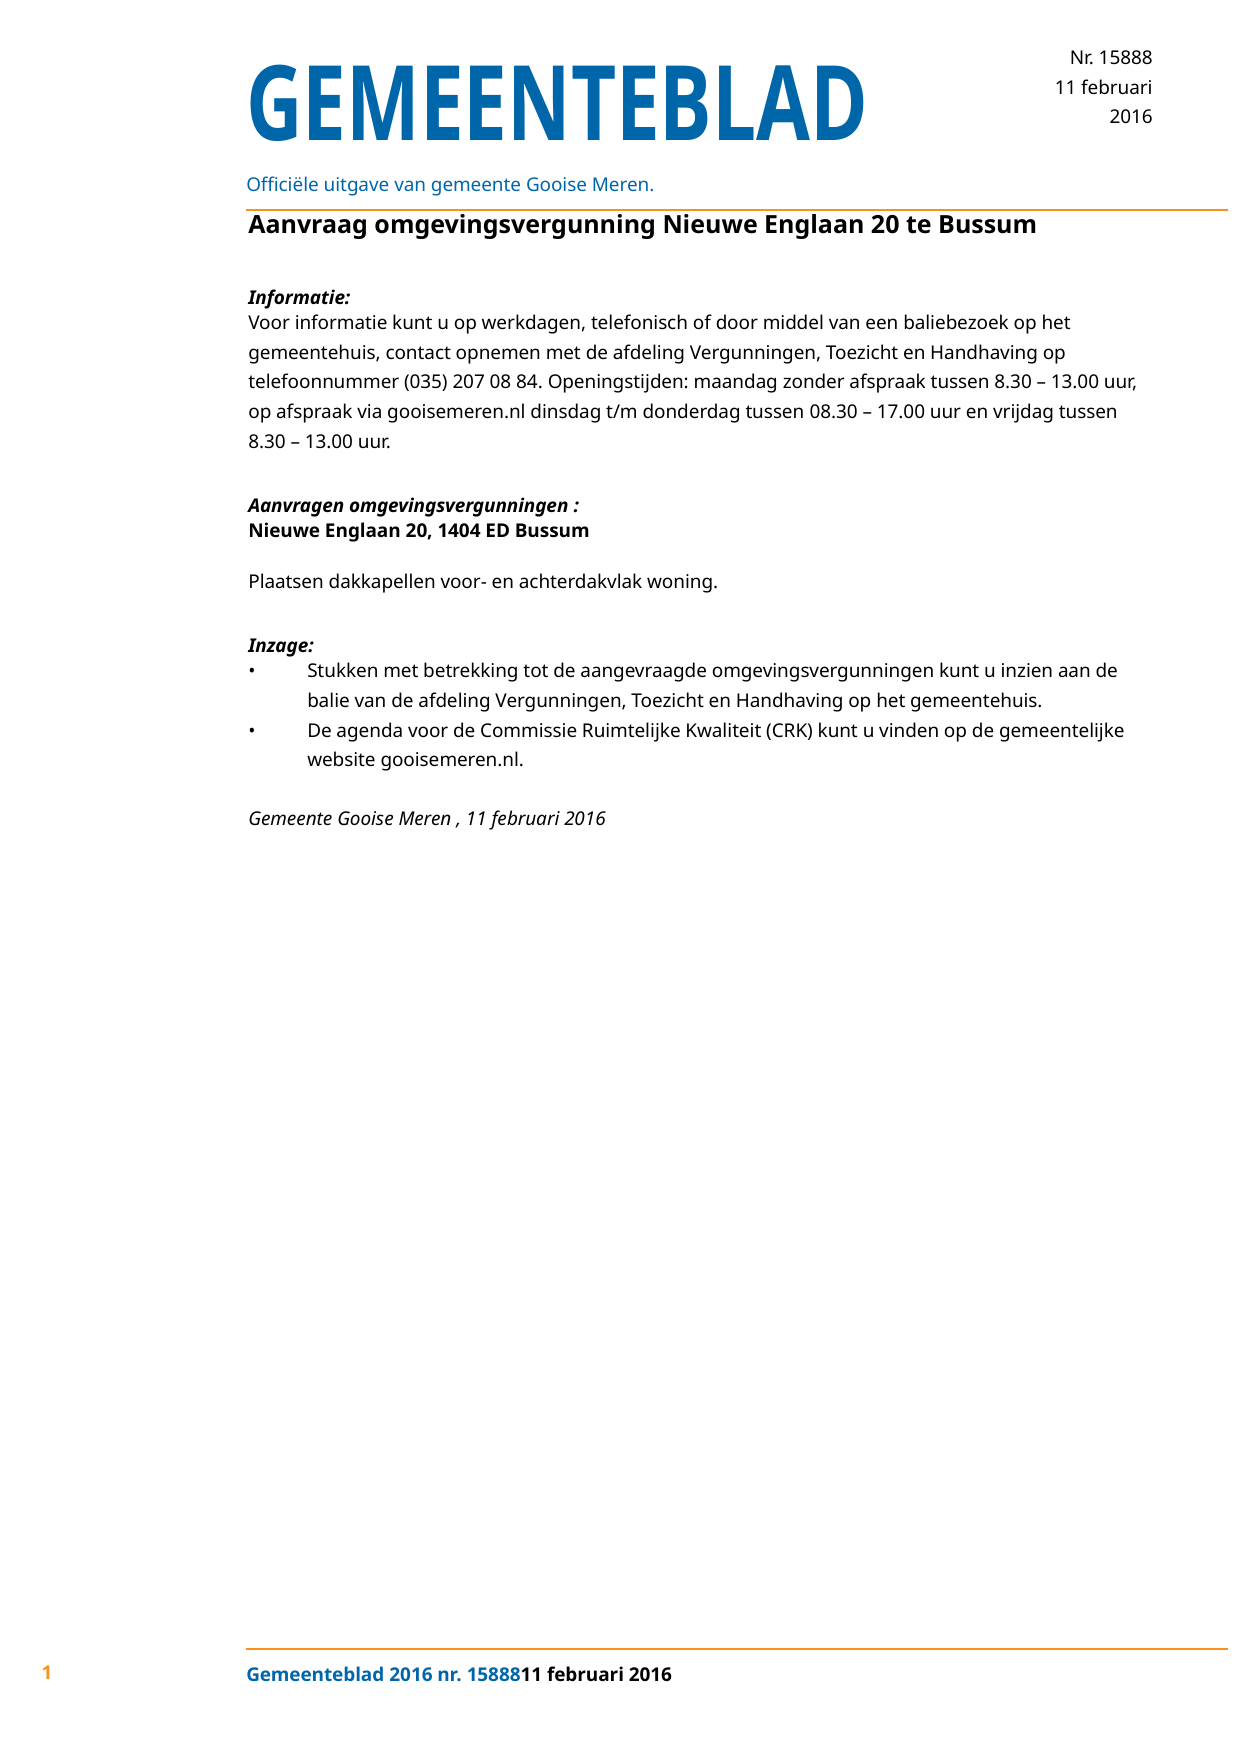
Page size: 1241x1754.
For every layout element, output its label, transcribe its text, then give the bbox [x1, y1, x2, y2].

text Inzage: [248, 632, 1152, 658]
text Informatie: [248, 284, 1152, 309]
text Voor informatie kunt u op werkdagen, telefonisch of door middel van een baliebezoek op het gemeentehuis, contact opnemen met de afdeling Vergunningen, Toezicht en Handhaving op telefoonnummer (035) 207 08 84. Openingstijden: maandag zonder afspraak tussen 8.30 – 13.00 uur, op afspraak via gooisemeren.nl dinsdag t/m donderdag tussen 08.30 – 17.00 uur en vrijdag tussen 8.30 – 13.00 uur. [248, 309, 1152, 454]
list De agenda voor de Commissie Ruimtelijke Kwaliteit (CRK) kunt u vinden op de gemeentelijke website gooisemeren.nl. [248, 717, 1152, 772]
picture [41, 47, 231, 172]
text Gemeente Gooise Meren , 11 februari 2016 [248, 806, 1152, 831]
text Aanvraag omgevingsvergunning Nieuwe Englaan 20 te Bussum [248, 211, 1152, 241]
text Nieuwe Englaan 20, 1404 ED Bussum [248, 518, 1152, 543]
list Stukken met betrekking tot de aangevraagde omgevingsvergunningen kunt u inzien aan de balie van de afdeling Vergunningen, Toezicht en Handhaving op het gemeentehuis. [248, 658, 1152, 713]
text Plaatsen dakkapellen voor- en achterdakvlak woning. [248, 568, 1152, 594]
text Aanvragen omgevingsvergunningen : [248, 492, 1152, 518]
